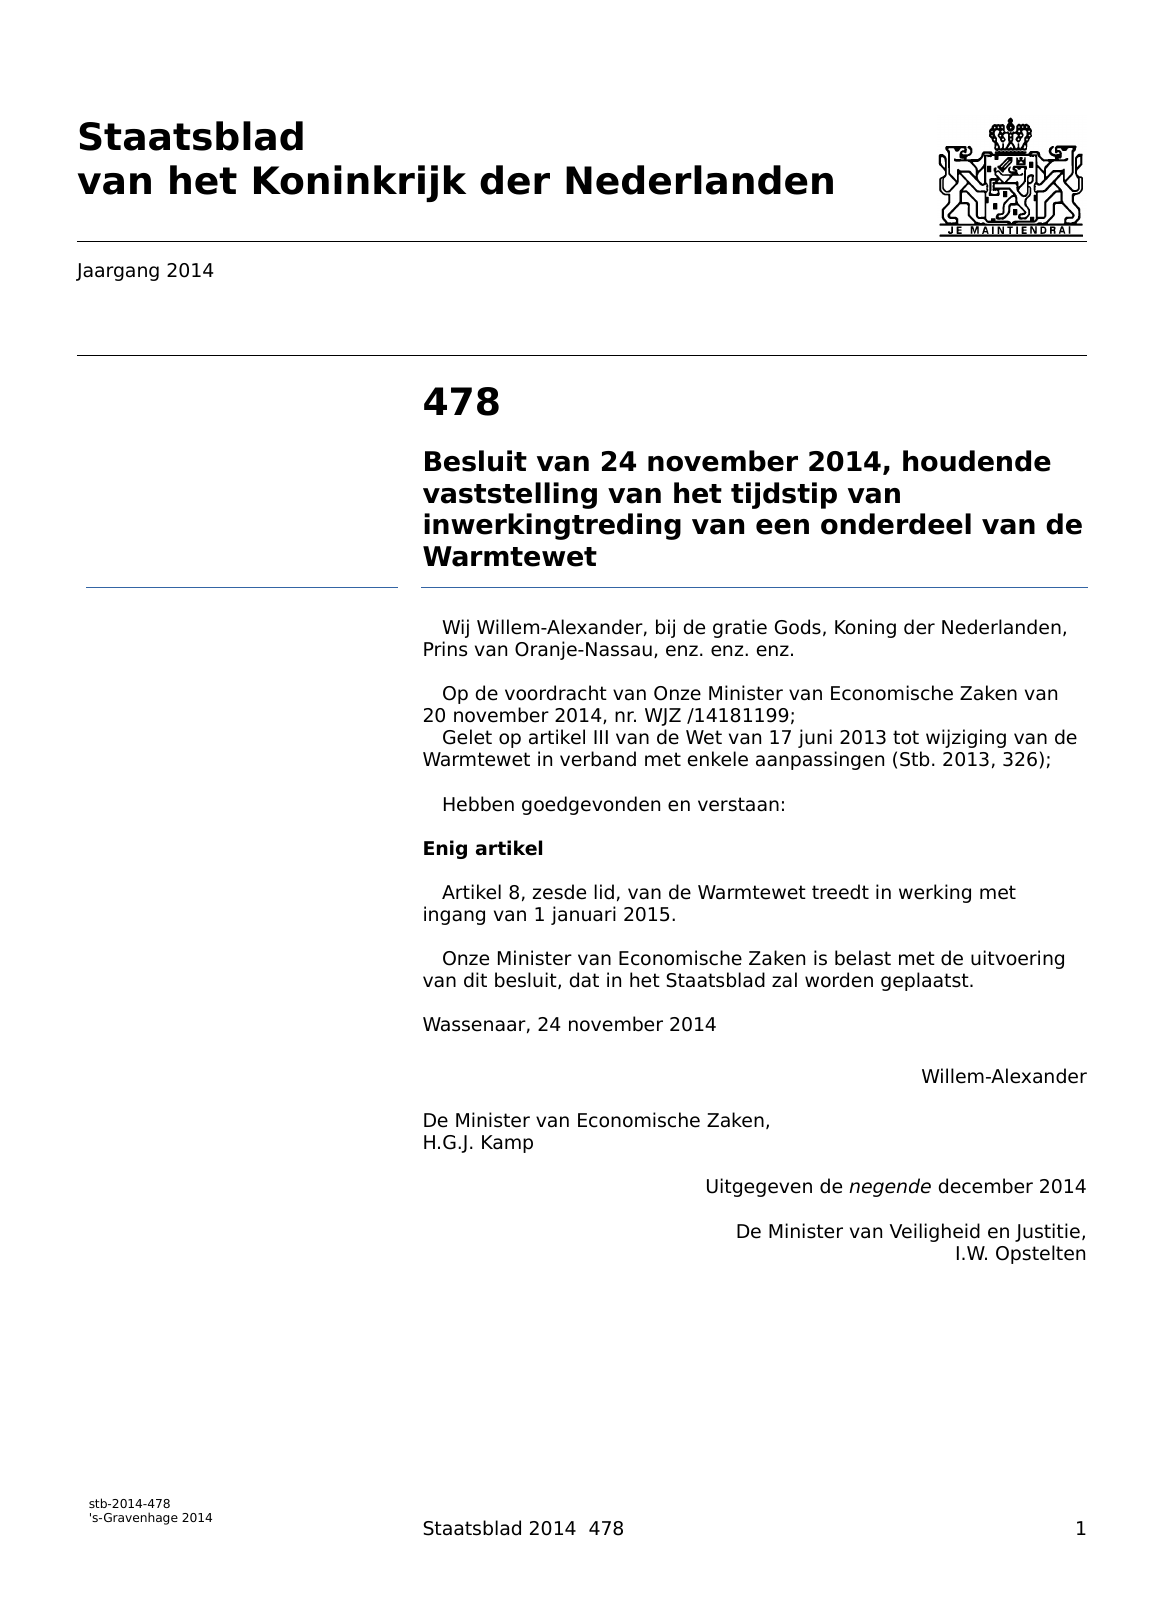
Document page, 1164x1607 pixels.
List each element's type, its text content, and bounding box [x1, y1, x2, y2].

text Hebben goedgevonden en verstaan: [422, 793, 1087, 815]
text Uitgegeven de negende december 2014 [422, 1176, 1087, 1198]
text stb-2014-478 [88, 1497, 323, 1511]
subtitle 478 [422, 381, 1087, 424]
picture [936, 115, 1087, 240]
text Besluit van 24 november 2014, houdende vaststelling van het tijdstip van inwerkingtreding van een onderdeel van de Warmtewet [422, 447, 1087, 573]
text Artikel 8, zesde lid, van de Warmtewet treedt in werking met ingang van 1 januari 2015. [422, 882, 1087, 926]
text Onze Minister van Economische Zaken is belast met de uitvoering van dit besluit, dat in het Staatsblad zal worden geplaatst. [422, 948, 1087, 992]
text Wassenaar, 24 november 2014 [422, 1014, 1087, 1036]
text Op de voordracht van Onze Minister van Economische Zaken van 20 november 2014, nr. WJZ /14181199; [422, 683, 1087, 727]
text De Minister van Economische Zaken, H.G.J. Kamp [422, 1110, 1087, 1154]
table_header Staatsblad van het Koninkrijk der Nederlanden [77, 100, 886, 241]
subtitle Enig artikel [422, 838, 1087, 859]
text Gelet op artikel III van de Wet van 17 juni 2013 tot wijziging van de Warmtewet in verband met enkele aanpassingen (Stb. 2013, 326); [422, 727, 1087, 771]
text De Minister van Veiligheid en Justitie, I.W. Opstelten [422, 1221, 1087, 1264]
table_header [886, 100, 1087, 241]
table_cell Jaargang 2014 [77, 242, 1087, 355]
text 's-Gravenhage 2014 [88, 1511, 323, 1525]
text Wij Willem-Alexander, bij de gratie Gods, Koning der Nederlanden, Prins van Oranje-Nassau, enz. enz. enz. [422, 617, 1087, 661]
text Willem-Alexander [422, 1066, 1087, 1088]
